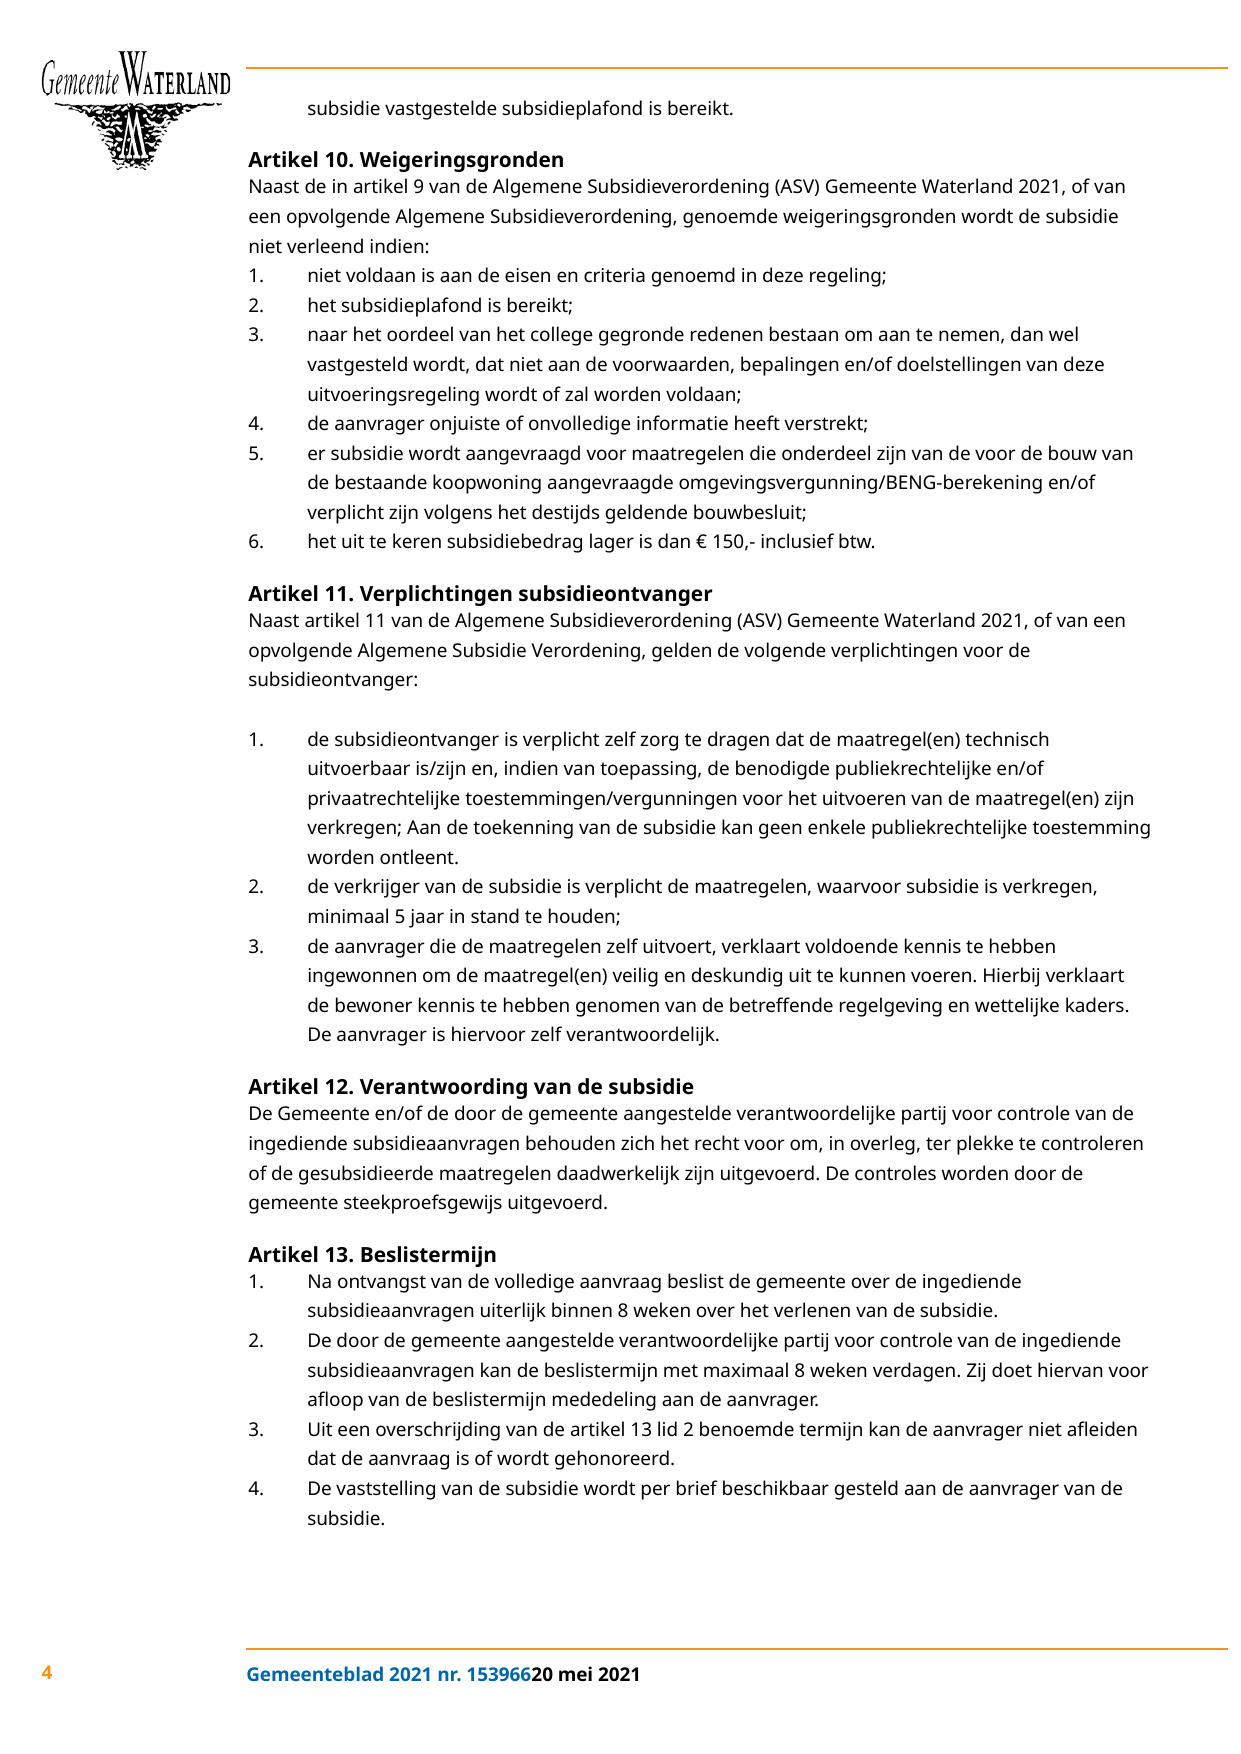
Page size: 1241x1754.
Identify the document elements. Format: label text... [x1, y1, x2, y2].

list Uit een overschrijding van de artikel 13 lid 2 benoemde termijn kan de aanvrager niet afleiden dat de aanvraag is of wordt gehonoreerd. [248, 1416, 1152, 1471]
text Artikel 11. Verplichtingen subsidieontvanger [248, 579, 1152, 607]
text Artikel 13. Beslistermijn [248, 1240, 1152, 1268]
list Na ontvangst van de volledige aanvraag beslist de gemeente over de ingediende subsidieaanvragen uiterlijk binnen 8 weken over het verlenen van de subsidie. [248, 1268, 1152, 1323]
list naar het oordeel van het college gegronde redenen bestaan om aan te nemen, dan wel vastgesteld wordt, dat niet aan de voorwaarden, bepalingen en/of doelstellingen van deze uitvoeringsregeling wordt of zal worden voldaan; [248, 322, 1152, 406]
text Artikel 12. Verantwoording van de subsidie [248, 1072, 1152, 1101]
list De door de gemeente aangestelde verantwoordelijke partij voor controle van de ingediende subsidieaanvragen kan de beslistermijn met maximaal 8 weken verdagen. Zij doet hiervan voor afloop van de beslistermijn mededeling aan de aanvrager. [248, 1327, 1152, 1412]
list subsidie vastgestelde subsidieplafond is bereikt. [248, 95, 1152, 121]
text De Gemeente en/of de door de gemeente aangestelde verantwoordelijke partij voor controle van de ingediende subsidieaanvragen behouden zich het recht voor om, in overleg, ter plekke te controleren of de gesubsidieerde maatregelen daadwerkelijk zijn uitgevoerd. De controles worden door de gemeente steekproefsgewijs uitgevoerd. [248, 1101, 1152, 1215]
list het subsidieplafond is bereikt; [248, 292, 1152, 318]
list de verkrijger van de subsidie is verplicht de maatregelen, waarvoor subsidie is verkregen, minimaal 5 jaar in stand te houden; [248, 874, 1152, 929]
list de aanvrager onjuiste of onvolledige informatie heeft verstrekt; [248, 410, 1152, 436]
list de subsidieontvanger is verplicht zelf zorg te dragen dat de maatregel(en) technisch uitvoerbaar is/zijn en, indien van toepassing, de benodigde publiekrechtelijke en/of privaatrechtelijke toestemmingen/vergunningen voor het uitvoeren van de maatregel(en) zijn verkregen; Aan de toekenning van de subsidie kan geen enkele publiekrechtelijke toestemming worden ontleent. [248, 726, 1152, 870]
list er subsidie wordt aangevraagd voor maatregelen die onderdeel zijn van de voor de bouw van de bestaande koopwoning aangevraagde omgevingsvergunning/BENG-berekening en/of verplicht zijn volgens het destijds geldende bouwbesluit; [248, 440, 1152, 525]
text Artikel 10. Weigeringsgronden [248, 145, 1152, 174]
list De vaststelling van de subsidie wordt per brief beschikbaar gesteld aan de aanvrager van de subsidie. [248, 1475, 1152, 1531]
list niet voldaan is aan de eisen en criteria genoemd in deze regeling; [248, 262, 1152, 288]
list het uit te keren subsidiebedrag lager is dan € 150,- inclusief btw. [248, 529, 1152, 554]
picture [41, 47, 231, 172]
text Naast artikel 11 van de Algemene Subsidieverordening (ASV) Gemeente Waterland 2021, of van een opvolgende Algemene Subsidie Verordening, gelden de volgende verplichtingen voor de subsidieontvanger: [248, 607, 1152, 692]
text Naast de in artikel 9 van de Algemene Subsidieverordening (ASV) Gemeente Waterland 2021, of van een opvolgende Algemene Subsidieverordening, genoemde weigeringsgronden wordt de subsidie niet verleend indien: [248, 174, 1152, 258]
list de aanvrager die de maatregelen zelf uitvoert, verklaart voldoende kennis te hebben ingewonnen om de maatregel(en) veilig en deskundig uit te kunnen voeren. Hierbij verklaart de bewoner kennis te hebben genomen van de betreffende regelgeving en wettelijke kaders. De aanvrager is hiervoor zelf verantwoordelijk. [248, 933, 1152, 1047]
